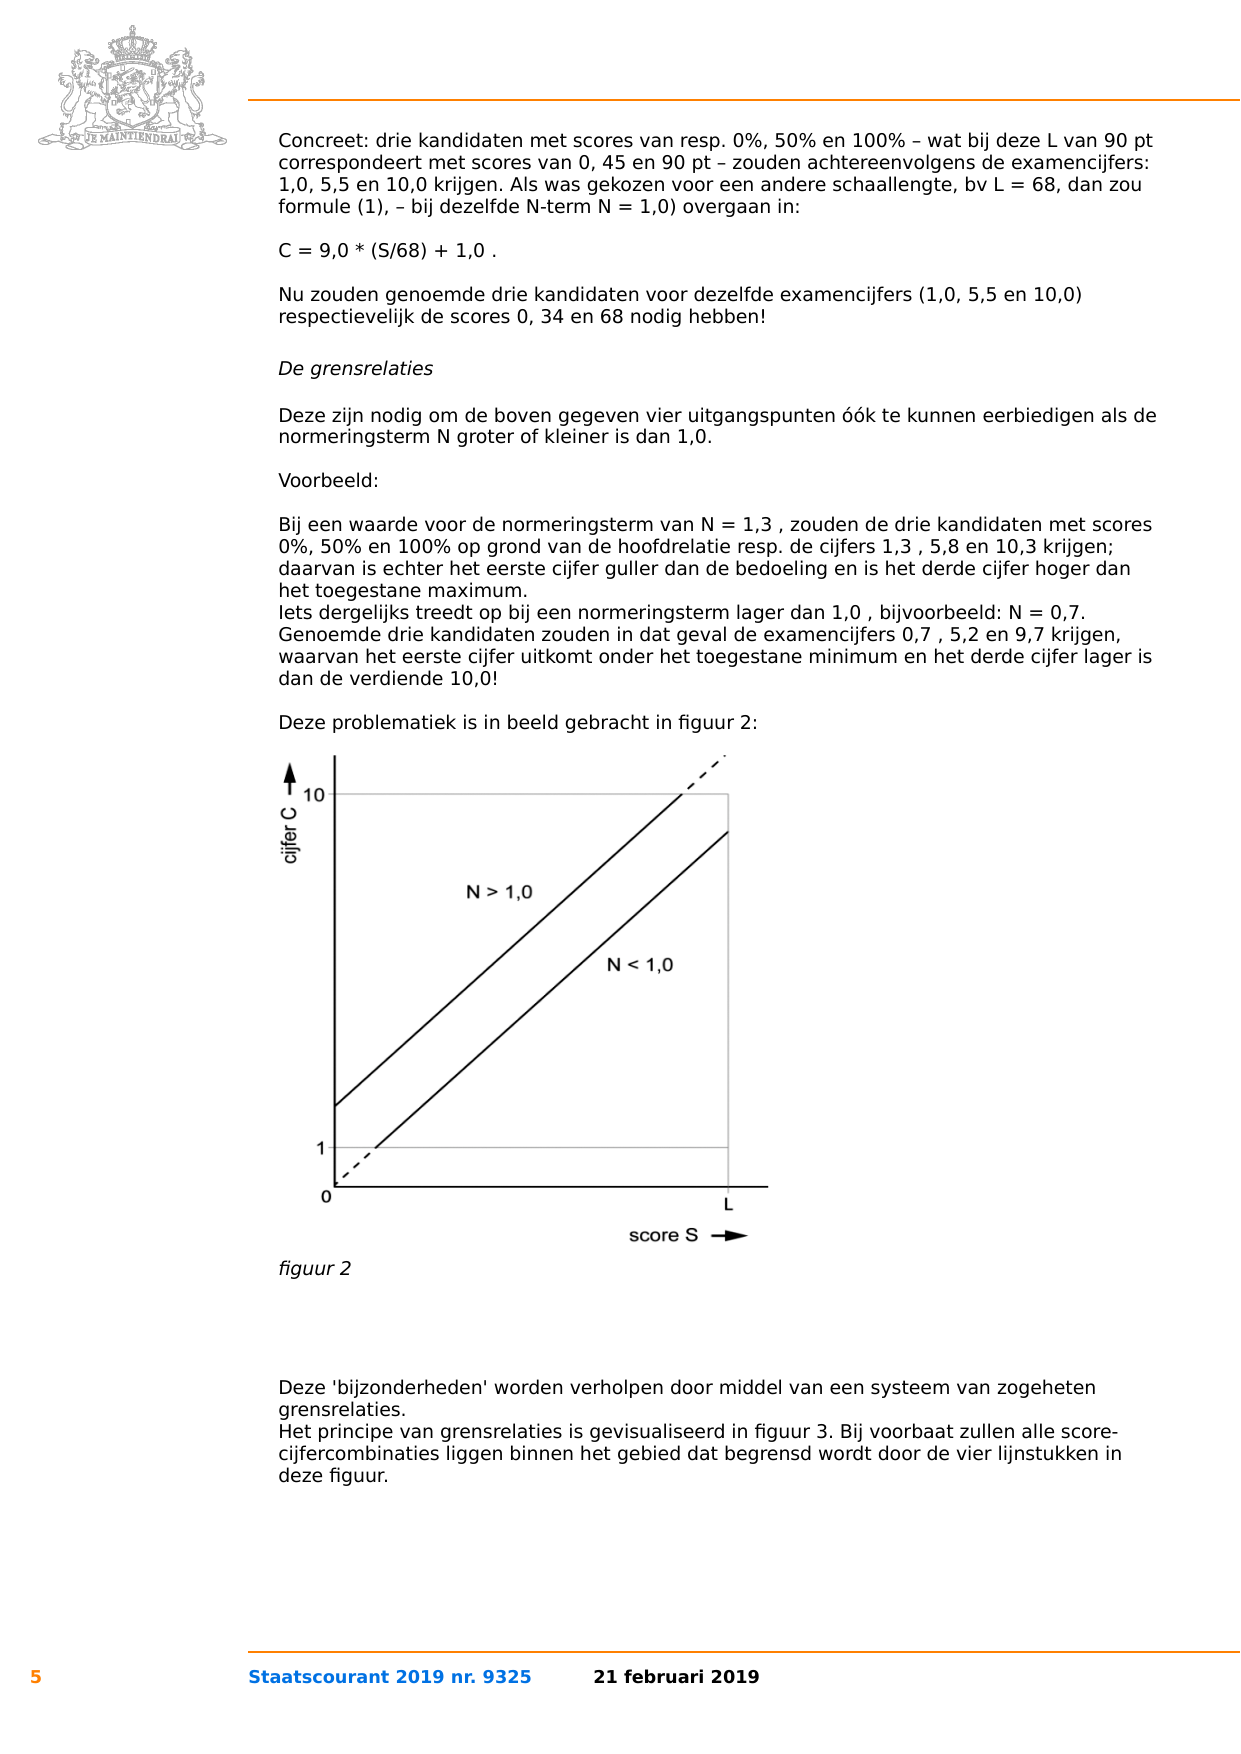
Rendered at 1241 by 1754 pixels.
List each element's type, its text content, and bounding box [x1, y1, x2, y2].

subtitle De grensrelaties [278, 357, 1163, 379]
text Iets dergelijks treedt op bij een normeringsterm lager dan 1,0 , bijvoorbeeld: N = 0,7. Genoemde drie kandidaten zouden in dat geval de examencijfers 0,7 , 5,2 en 9,7 krijgen, waarvan het eerste cijfer uitkomt onder het toegestane minimum en het derde cijfer lager is dan de verdiende 10,0! [278, 602, 1163, 690]
text Deze problematiek is in beeld gebracht in figuur 2: [278, 712, 1163, 734]
picture [278, 755, 769, 1246]
text Deze zijn nodig om de boven gegeven vier uitgangspunten óók te kunnen eerbiedigen als de normeringsterm N groter of kleiner is dan 1,0. [278, 404, 1163, 448]
text Concreet: drie kandidaten met scores van resp. 0%, 50% en 100% – wat bij deze L van 90 pt correspondeert met scores van 0, 45 en 90 pt – zouden achtereenvolgens de examencijfers: 1,0, 5,5 en 10,0 krijgen. Als was gekozen voor een andere schaallengte, bv L = 68, dan zou formule (1), – bij dezelfde N-term N = 1,0) overgaan in: [278, 130, 1163, 218]
text daarvan is echter het eerste cijfer guller dan de bedoeling en is het derde cijfer hoger dan het toegestane maximum. [278, 558, 1163, 602]
text Deze 'bijzonderheden' worden verholpen door middel van een systeem van zogeheten grensrelaties. [278, 1377, 1163, 1421]
picture [38, 25, 227, 150]
text figuur 2 [278, 1258, 768, 1280]
text Bij een waarde voor de normeringsterm van N = 1,3 , zouden de drie kandidaten met scores 0%, 50% en 100% op grond van de hoofdrelatie resp. de cijfers 1,3 , 5,8 en 10,3 krijgen; [278, 514, 1163, 558]
text Nu zouden genoemde drie kandidaten voor dezelfde examencijfers (1,0, 5,5 en 10,0) respectievelijk de scores 0, 34 en 68 nodig hebben! [278, 283, 1163, 327]
text Voorbeeld: [278, 470, 1163, 492]
text C = 9,0 * (S/68) + 1,0 . [278, 240, 1163, 262]
text Het principe van grensrelaties is gevisualiseerd in figuur 3. Bij voorbaat zullen alle score-cijfercombinaties liggen binnen het gebied dat begrensd wordt door de vier lijnstukken in deze figuur. [278, 1421, 1163, 1486]
